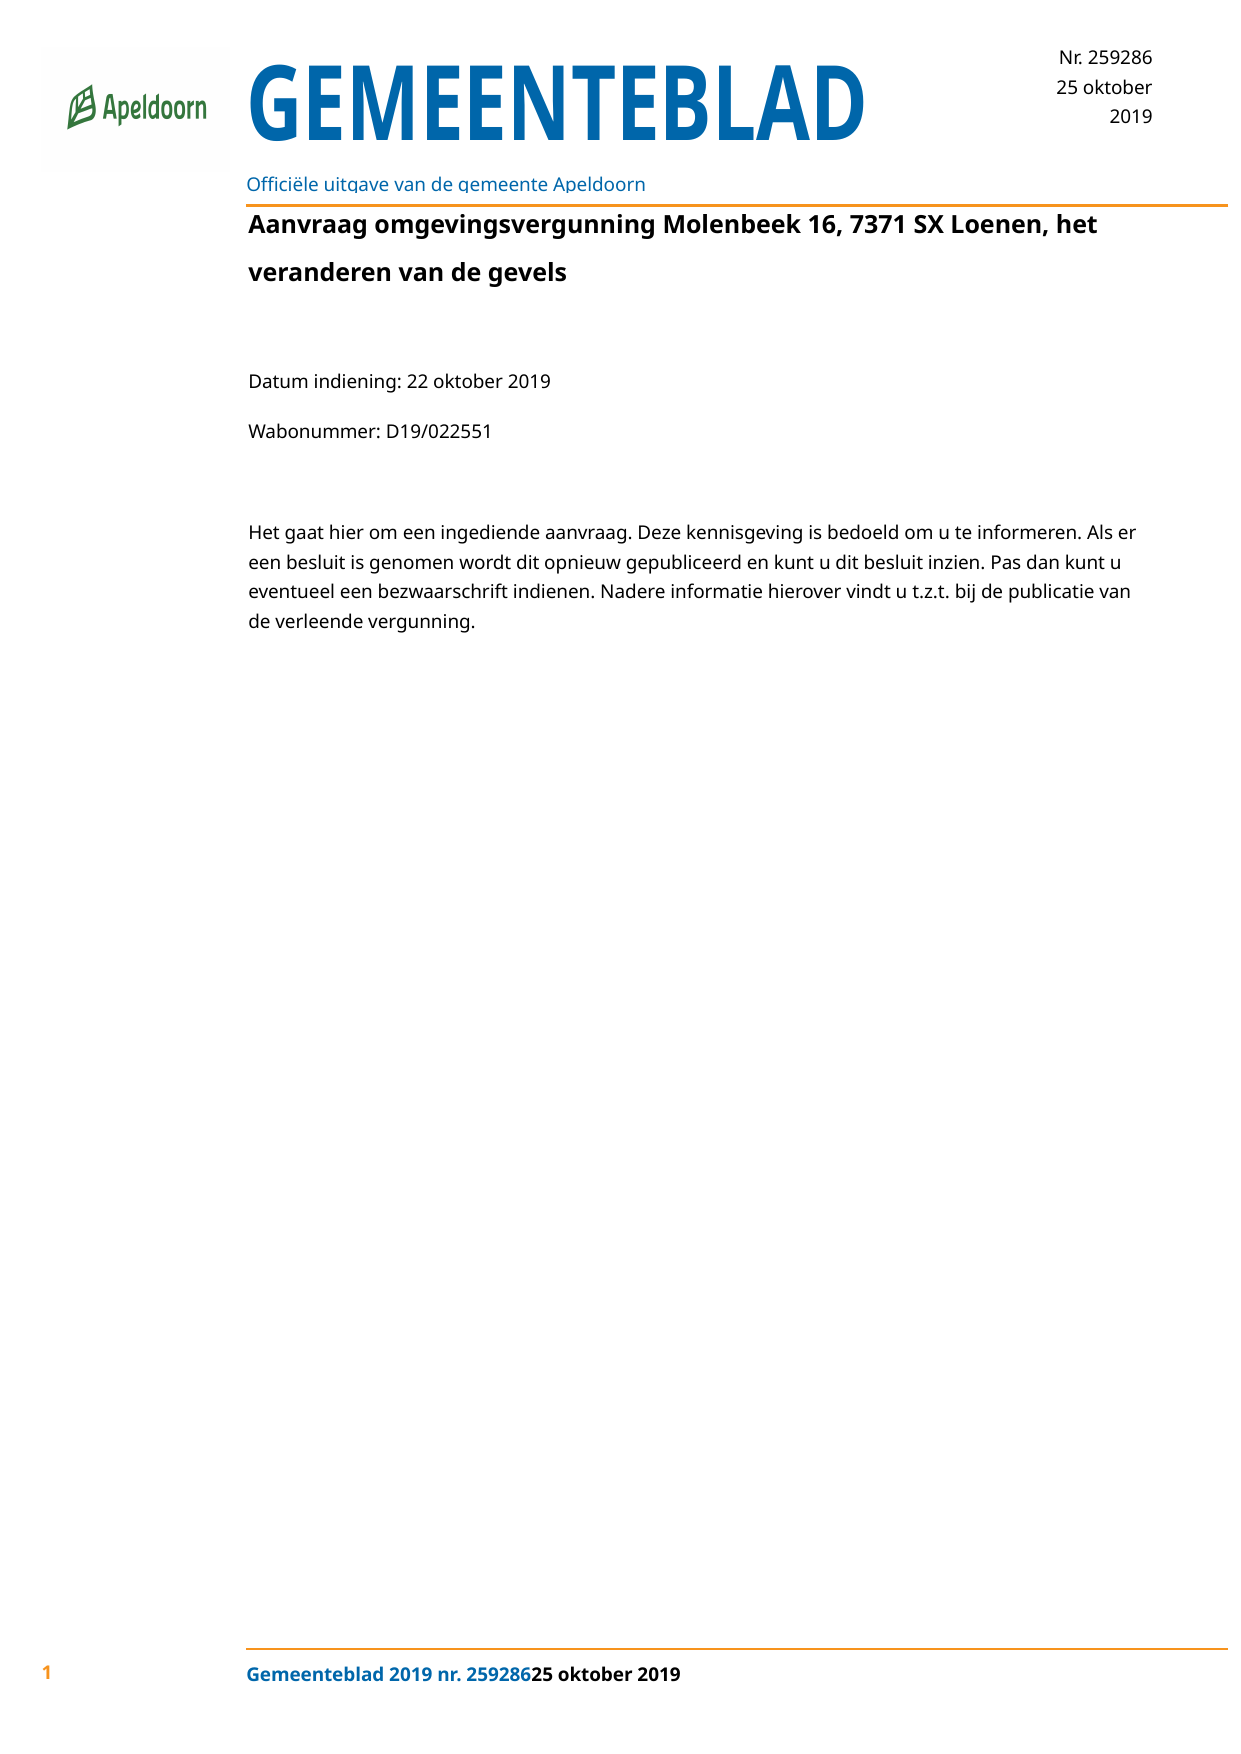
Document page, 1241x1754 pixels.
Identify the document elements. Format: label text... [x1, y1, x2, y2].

picture [41, 47, 231, 172]
text Aanvraag omgevingsvergunning Molenbeek 16, 7371 SX Loenen, het veranderen van de gevels [248, 207, 1152, 288]
text Datum indiening: 22 oktober 2019 [248, 368, 1152, 394]
text Wabonummer: D19/022551 [248, 419, 1152, 444]
text Het gaat hier om een ingediende aanvraag. Deze kennisgeving is bedoeld om u te informeren. Als er een besluit is genomen wordt dit opnieuw gepubliceerd en kunt u dit besluit inzien. Pas dan kunt u eventueel een bezwaarschrift indienen. Nadere informatie hierover vindt u t.z.t. bij de publicatie van de verleende vergunning. [248, 519, 1152, 634]
